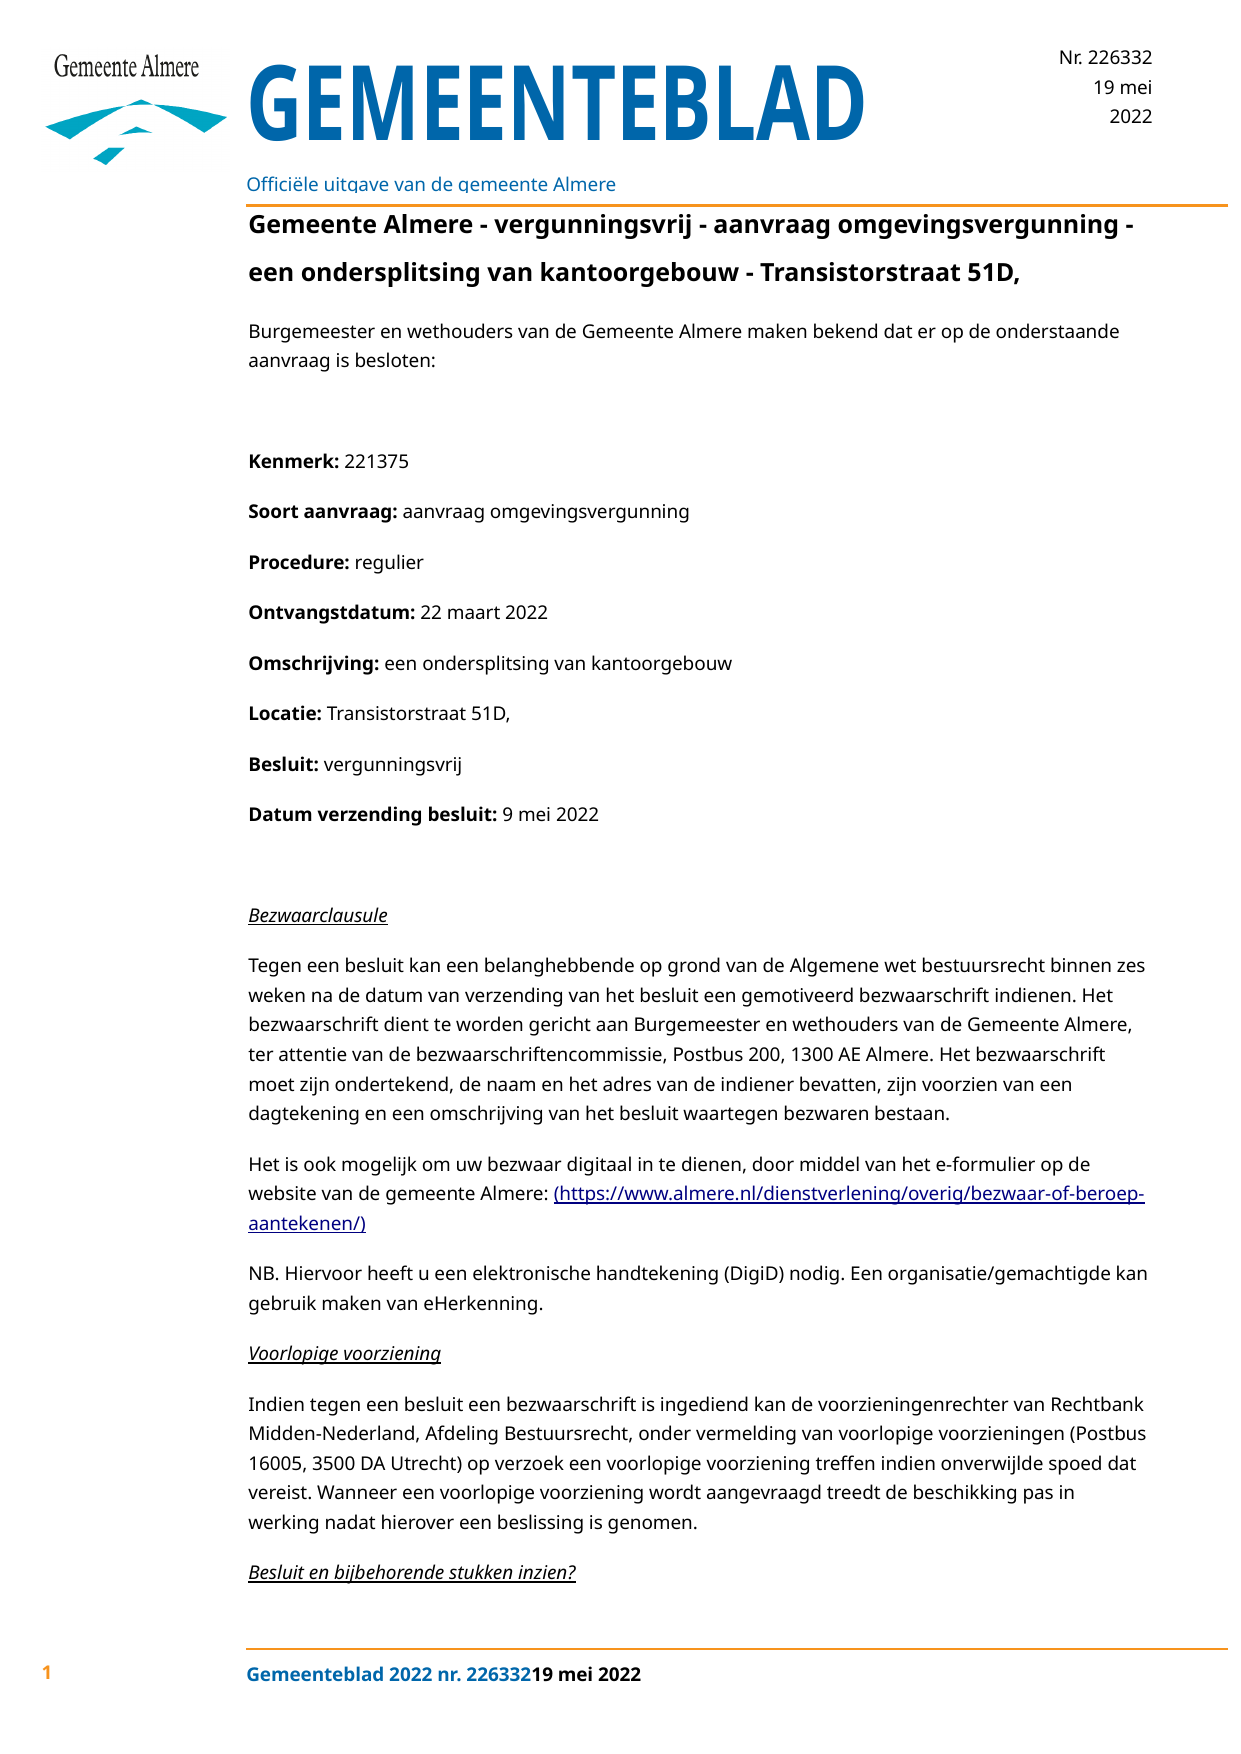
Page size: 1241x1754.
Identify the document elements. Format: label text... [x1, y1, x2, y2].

text Omschrijving: een ondersplitsing van kantoorgebouw [248, 650, 1152, 676]
text Kenmerk: 221375 [248, 448, 1152, 474]
text Tegen een besluit kan een belanghebbende op grond van de Algemene wet bestuursrecht binnen zes weken na de datum van verzending van het besluit een gemotiveerd bezwaarschrift indienen. Het bezwaarschrift dient te worden gericht aan Burgemeester en wethouders van de Gemeente Almere, ter attentie van de bezwaarschriftencommissie, Postbus 200, 1300 AE Almere. Het bezwaarschrift moet zijn ondertekend, de naam en het adres van de indiener bevatten, zijn voorzien van een dagtekening en een omschrijving van het besluit waartegen bezwaren bestaan. [248, 952, 1152, 1126]
text Indien tegen een besluit een bezwaarschrift is ingediend kan de voorzieningenrechter van Rechtbank Midden-Nederland, Afdeling Bestuursrecht, onder vermelding van voorlopige voorzieningen (Postbus 16005, 3500 DA Utrecht) op verzoek een voorlopige voorziening treffen indien onverwijlde spoed dat vereist. Wanneer een voorlopige voorziening wordt aangevraagd treedt de beschikking pas in werking nadat hierover een beslissing is genomen. [248, 1391, 1152, 1535]
text Datum verzending besluit: 9 mei 2022 [248, 801, 1152, 827]
text Burgemeester en wethouders van de Gemeente Almere maken bekend dat er op de onderstaande aanvraag is besloten: [248, 318, 1152, 373]
text Locatie: Transistorstraat 51D, [248, 700, 1152, 726]
text Soort aanvraag: aanvraag omgevingsvergunning [248, 499, 1152, 524]
text Ontvangstdatum: 22 maart 2022 [248, 599, 1152, 625]
text Besluit en bijbehorende stukken inzien? [248, 1559, 1152, 1585]
text Gemeente Almere - vergunningsvrij - aanvraag omgevingsvergunning - een ondersplitsing van kantoorgebouw - Transistorstraat 51D, [248, 207, 1152, 288]
text Procedure: regulier [248, 549, 1152, 575]
text Het is ook mogelijk om uw bezwaar digitaal in te dienen, door middel van het e-formulier op de website van de gemeente Almere: (https://www.almere.nl/dienstverlening/overig/bezwaar-of-beroep-aantekenen/) [248, 1151, 1152, 1236]
text Voorlopige voorziening [248, 1340, 1152, 1366]
text Bezwaarclausule [248, 902, 1152, 928]
text NB. Hiervoor heeft u een elektronische handtekening (DigiD) nodig. Een organisatie/gemachtigde kan gebruik maken van eHerkenning. [248, 1260, 1152, 1316]
picture [41, 47, 231, 172]
text Besluit: vergunningsvrij [248, 751, 1152, 777]
